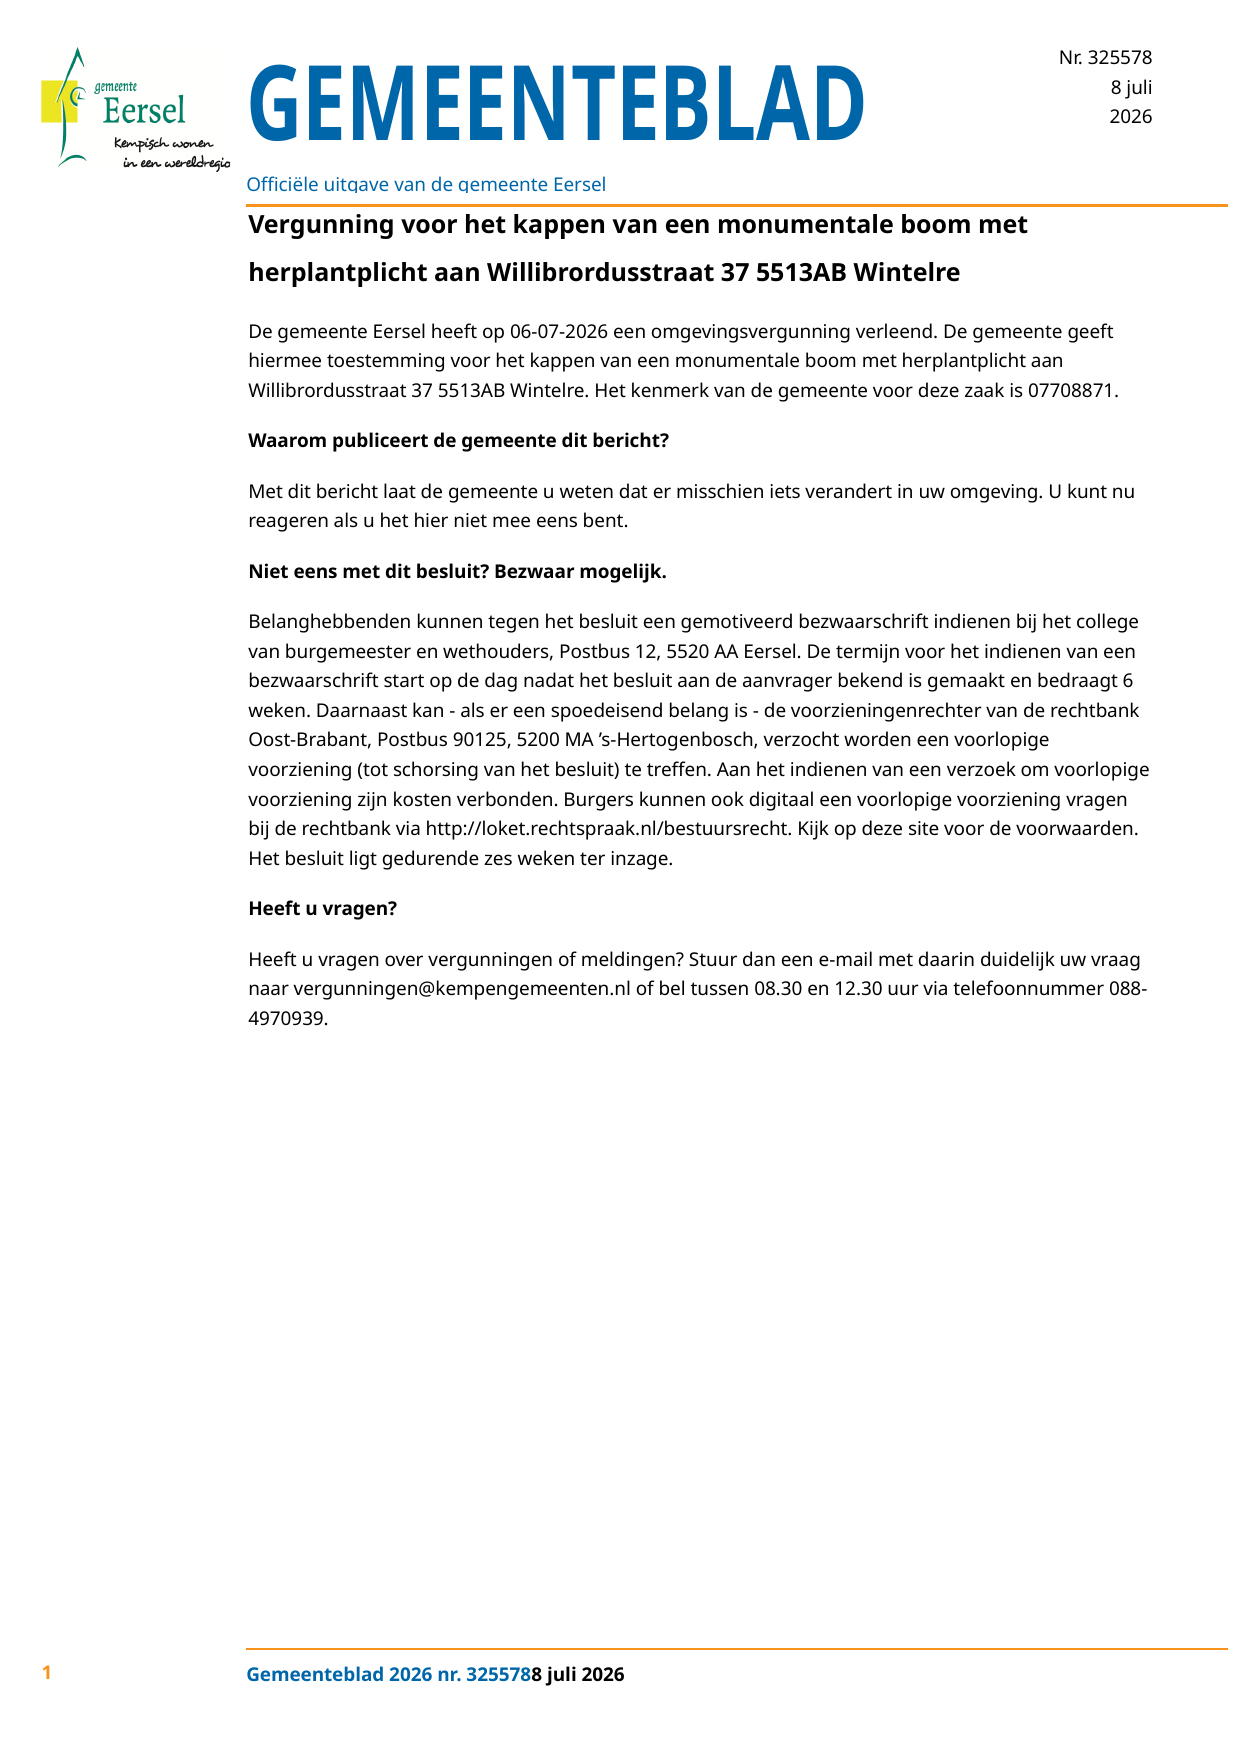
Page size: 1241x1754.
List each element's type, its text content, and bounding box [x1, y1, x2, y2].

text Met dit bericht laat de gemeente u weten dat er misschien iets verandert in uw omgeving. U kunt nu reageren als u het hier niet mee eens bent. [248, 478, 1152, 533]
text Waarom publiceert de gemeente dit bericht? [248, 427, 1152, 453]
text Heeft u vragen? [248, 895, 1152, 921]
text Heeft u vragen over vergunningen of meldingen? Stuur dan een e-mail met daarin duidelijk uw vraag naar vergunningen@kempengemeenten.nl of bel tussen 08.30 en 12.30 uur via telefoonnummer 088-4970939. [248, 946, 1152, 1031]
text Niet eens met dit besluit? Bezwaar mogelijk. [248, 558, 1152, 584]
picture [41, 47, 231, 172]
text Belanghebbenden kunnen tegen het besluit een gemotiveerd bezwaarschrift indienen bij het college van burgemeester en wethouders, Postbus 12, 5520 AA Eersel. De termijn voor het indienen van een bezwaarschrift start op de dag nadat het besluit aan de aanvrager bekend is gemaakt en bedraagt 6 weken. Daarnaast kan - als er een spoedeisend belang is - de voorzieningenrechter van de rechtbank Oost-Brabant, Postbus 90125, 5200 MA ’s-Hertogenbosch, verzocht worden een voorlopige voorziening (tot schorsing van het besluit) te treffen. Aan het indienen van een verzoek om voorlopige voorziening zijn kosten verbonden. Burgers kunnen ook digitaal een voorlopige voorziening vragen bij de rechtbank via http://loket.rechtspraak.nl/bestuursrecht. Kijk op deze site voor de voorwaarden. Het besluit ligt gedurende zes weken ter inzage. [248, 608, 1152, 871]
text Vergunning voor het kappen van een monumentale boom met herplantplicht aan Willibrordusstraat 37 5513AB Wintelre [248, 207, 1152, 288]
text De gemeente Eersel heeft op 06-07-2026 een omgevingsvergunning verleend. De gemeente geeft hiermee toestemming voor het kappen van een monumentale boom met herplantplicht aan Willibrordusstraat 37 5513AB Wintelre. Het kenmerk van de gemeente voor deze zaak is 07708871. [248, 318, 1152, 403]
